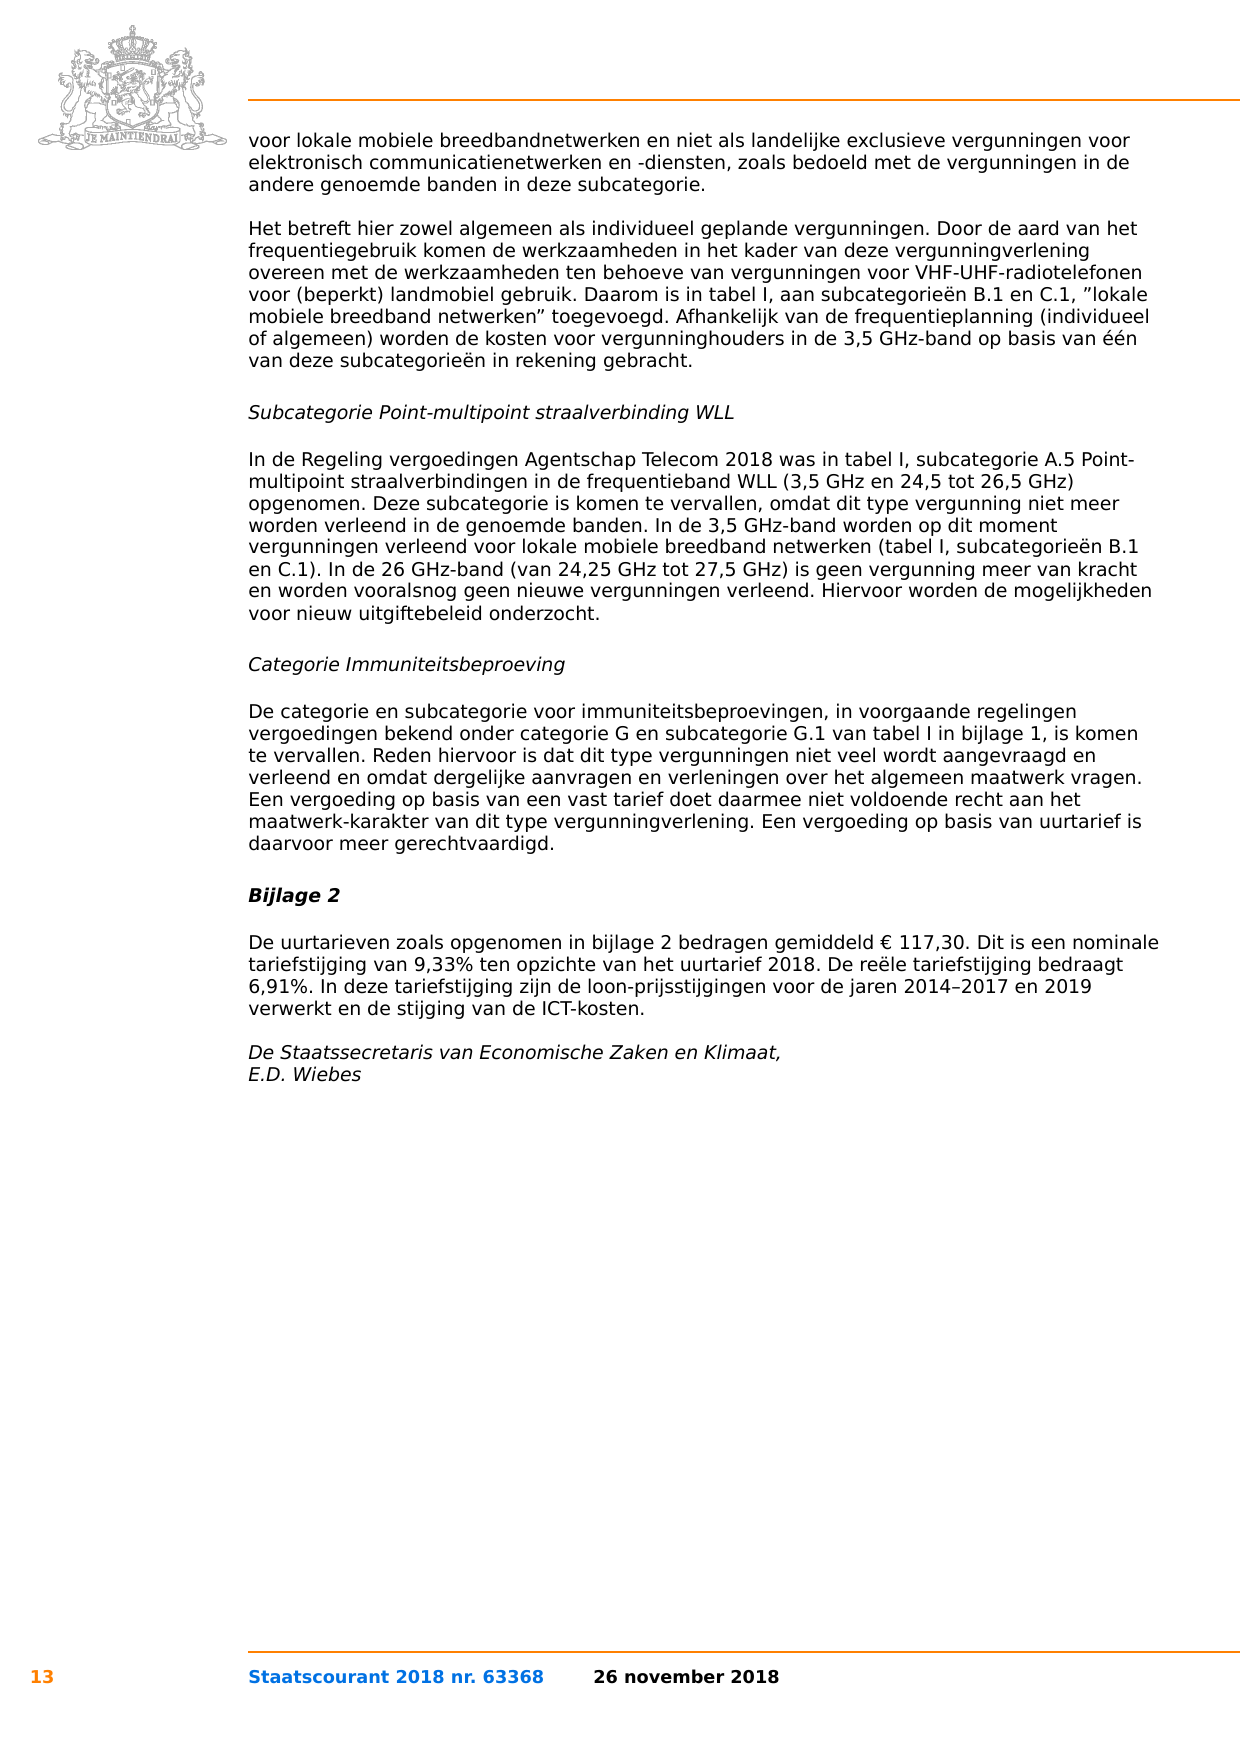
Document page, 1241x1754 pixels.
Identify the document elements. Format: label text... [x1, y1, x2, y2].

text De categorie en subcategorie voor immuniteitsbeproevingen, in voorgaande regelingen vergoedingen bekend onder categorie G en subcategorie G.1 van tabel I in bijlage 1, is komen te vervallen. Reden hiervoor is dat dit type vergunningen niet veel wordt aangevraagd en verleend en omdat dergelijke aanvragen en verleningen over het algemeen maatwerk vragen. Een vergoeding op basis van een vast tarief doet daarmee niet voldoende recht aan het maatwerk-karakter van dit type vergunningverlening. Een vergoeding op basis van uurtarief is daarvoor meer gerechtvaardigd. [248, 701, 1163, 855]
picture [38, 25, 227, 150]
subtitle Bijlage 2 [248, 885, 1163, 907]
text De Staatssecretaris van Economische Zaken en Klimaat, E.D. Wiebes [248, 1042, 1163, 1086]
text In de Regeling vergoedingen Agentschap Telecom 2018 was in tabel I, subcategorie A.5 Point-multipoint straalverbindingen in de frequentieband WLL (3,5 GHz en 24,5 tot 26,5 GHz) opgenomen. Deze subcategorie is komen te vervallen, omdat dit type vergunning niet meer worden verleend in de genoemde banden. In de 3,5 GHz-band worden op dit moment vergunningen verleend voor lokale mobiele breedband netwerken (tabel I, subcategorieën B.1 en C.1). In de 26 GHz-band (van 24,25 GHz tot 27,5 GHz) is geen vergunning meer van kracht en worden vooralsnog geen nieuwe vergunningen verleend. Hiervoor worden de mogelijkheden voor nieuw uitgiftebeleid onderzocht. [248, 448, 1163, 624]
text Het betreft hier zowel algemeen als individueel geplande vergunningen. Door de aard van het frequentiegebruik komen de werkzaamheden in het kader van deze vergunningverlening overeen met de werkzaamheden ten behoeve van vergunningen voor VHF-UHF-radiotelefonen voor (beperkt) landmobiel gebruik. Daarom is in tabel I, aan subcategorieën B.1 en C.1, ”lokale mobiele breedband netwerken” toegevoegd. Afhankelijk van de frequentieplanning (individueel of algemeen) worden de kosten voor vergunninghouders in de 3,5 GHz-band op basis van één van deze subcategorieën in rekening gebracht. [248, 218, 1163, 372]
subtitle Categorie Immuniteitsbeproeving [248, 654, 1163, 676]
text De uurtarieven zoals opgenomen in bijlage 2 bedragen gemiddeld € 117,30. Dit is een nominale tariefstijging van 9,33% ten opzichte van het uurtarief 2018. De reële tariefstijging bedraagt 6,91%. In deze tariefstijging zijn de loon-prijsstijgingen voor de jaren 2014–2017 en 2019 verwerkt en de stijging van de ICT-kosten. [248, 932, 1163, 1020]
text voor lokale mobiele breedbandnetwerken en niet als landelijke exclusieve vergunningen voor elektronisch communicatienetwerken en -diensten, zoals bedoeld met de vergunningen in de andere genoemde banden in deze subcategorie. [248, 130, 1163, 196]
subtitle Subcategorie Point-multipoint straalverbinding WLL [248, 402, 1163, 423]
